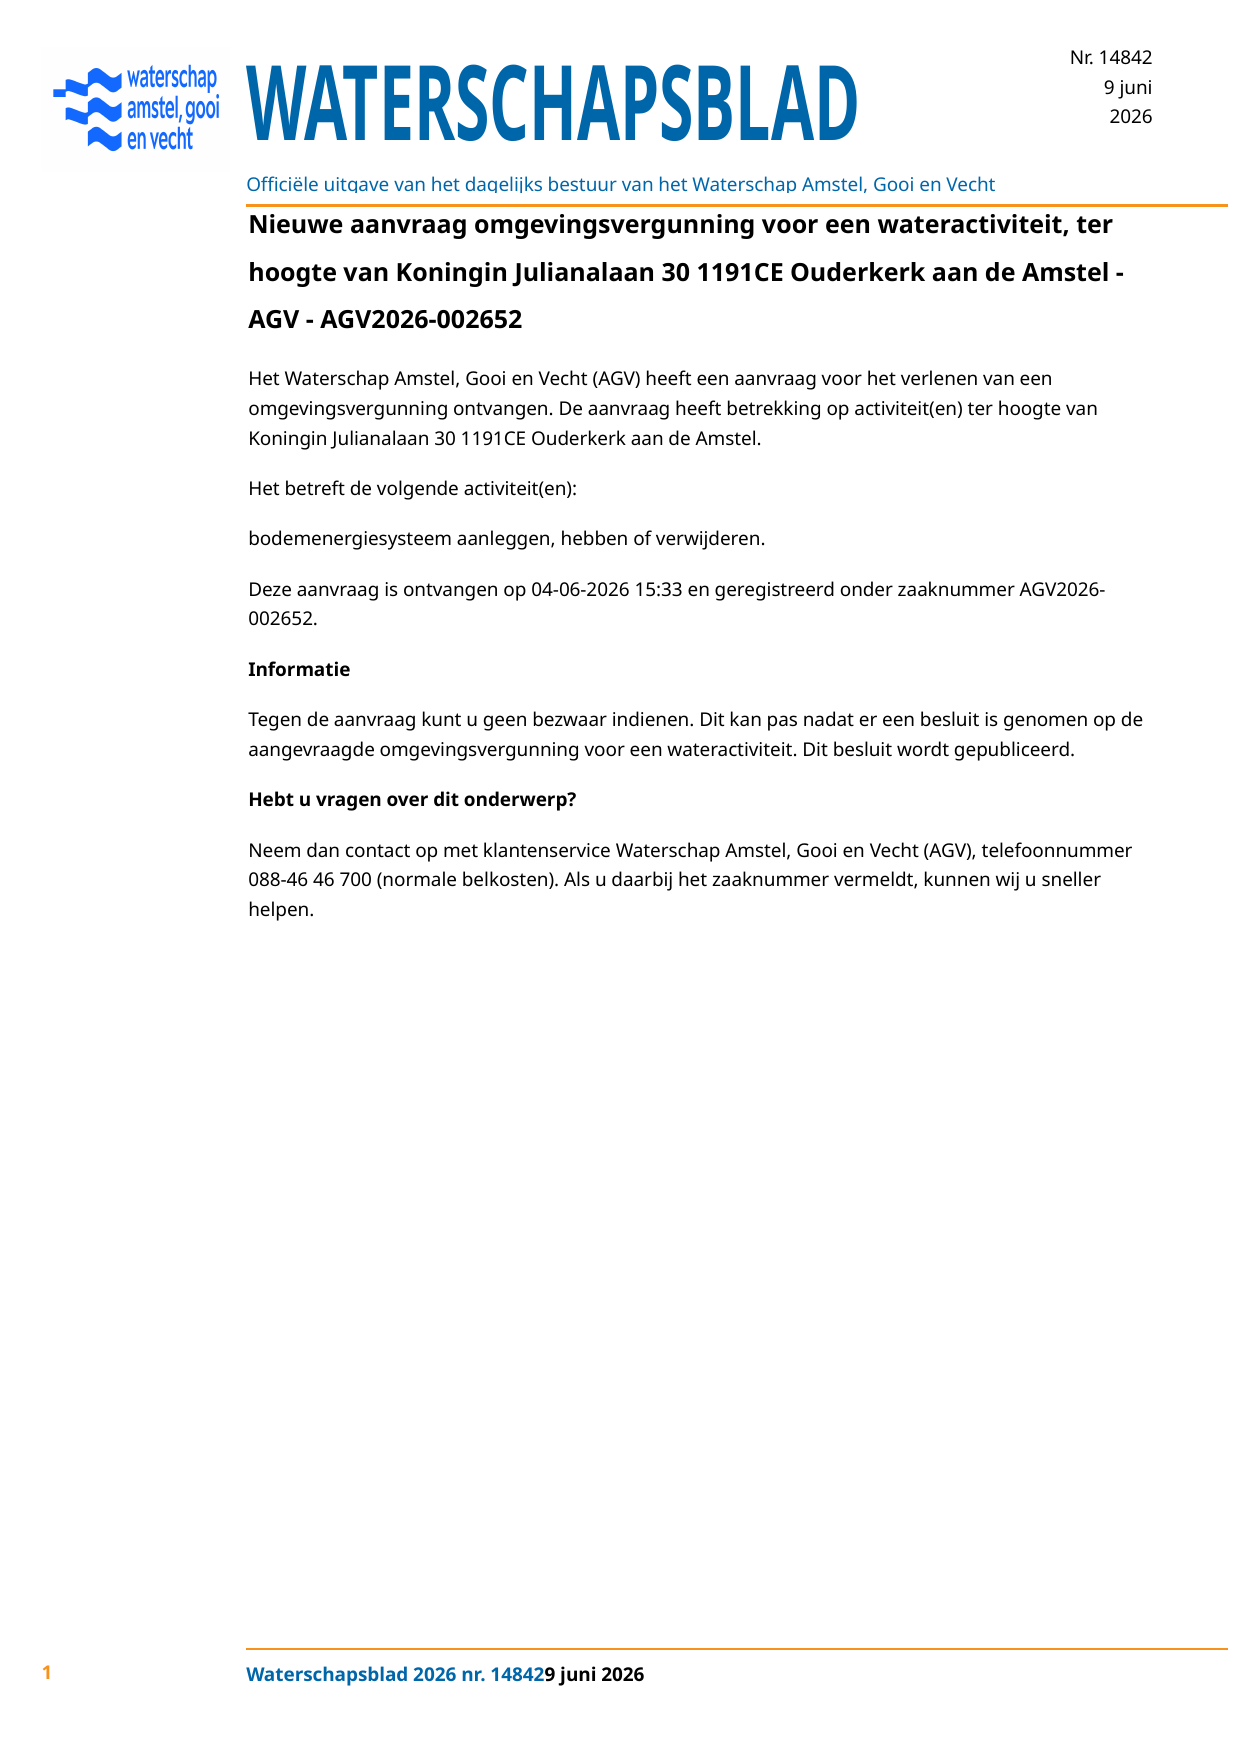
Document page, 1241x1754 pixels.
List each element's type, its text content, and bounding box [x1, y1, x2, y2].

text Nieuwe aanvraag omgevingsvergunning voor een wateractiviteit, ter hoogte van Koningin Julianalaan 30 1191CE Ouderkerk aan de Amstel - AGV - AGV2026-002652 [248, 207, 1152, 336]
text Het Waterschap Amstel, Gooi en Vecht (AGV) heeft een aanvraag voor het verlenen van een omgevingsvergunning ontvangen. De aanvraag heeft betrekking op activiteit(en) ter hoogte van Koningin Julianalaan 30 1191CE Ouderkerk aan de Amstel. [248, 366, 1152, 450]
text Deze aanvraag is ontvangen op 04-06-2026 15:33 en geregistreerd onder zaaknummer AGV2026-002652. [248, 576, 1152, 631]
text Het betreft de volgende activiteit(en): [248, 475, 1152, 501]
text Tegen de aanvraag kunt u geen bezwaar indienen. Dit kan pas nadat er een besluit is genomen op de aangevraagde omgevingsvergunning voor een wateractiviteit. Dit besluit wordt gepubliceerd. [248, 706, 1152, 762]
text bodemenergiesysteem aanleggen, hebben of verwijderen. [248, 526, 1152, 551]
text Hebt u vragen over dit onderwerp? [248, 786, 1152, 812]
picture [41, 47, 231, 172]
text Neem dan contact op met klantenservice Waterschap Amstel, Gooi en Vecht (AGV), telefoonnummer 088-46 46 700 (normale belkosten). Als u daarbij het zaaknummer vermeldt, kunnen wij u sneller helpen. [248, 837, 1152, 922]
text Informatie [248, 656, 1152, 682]
